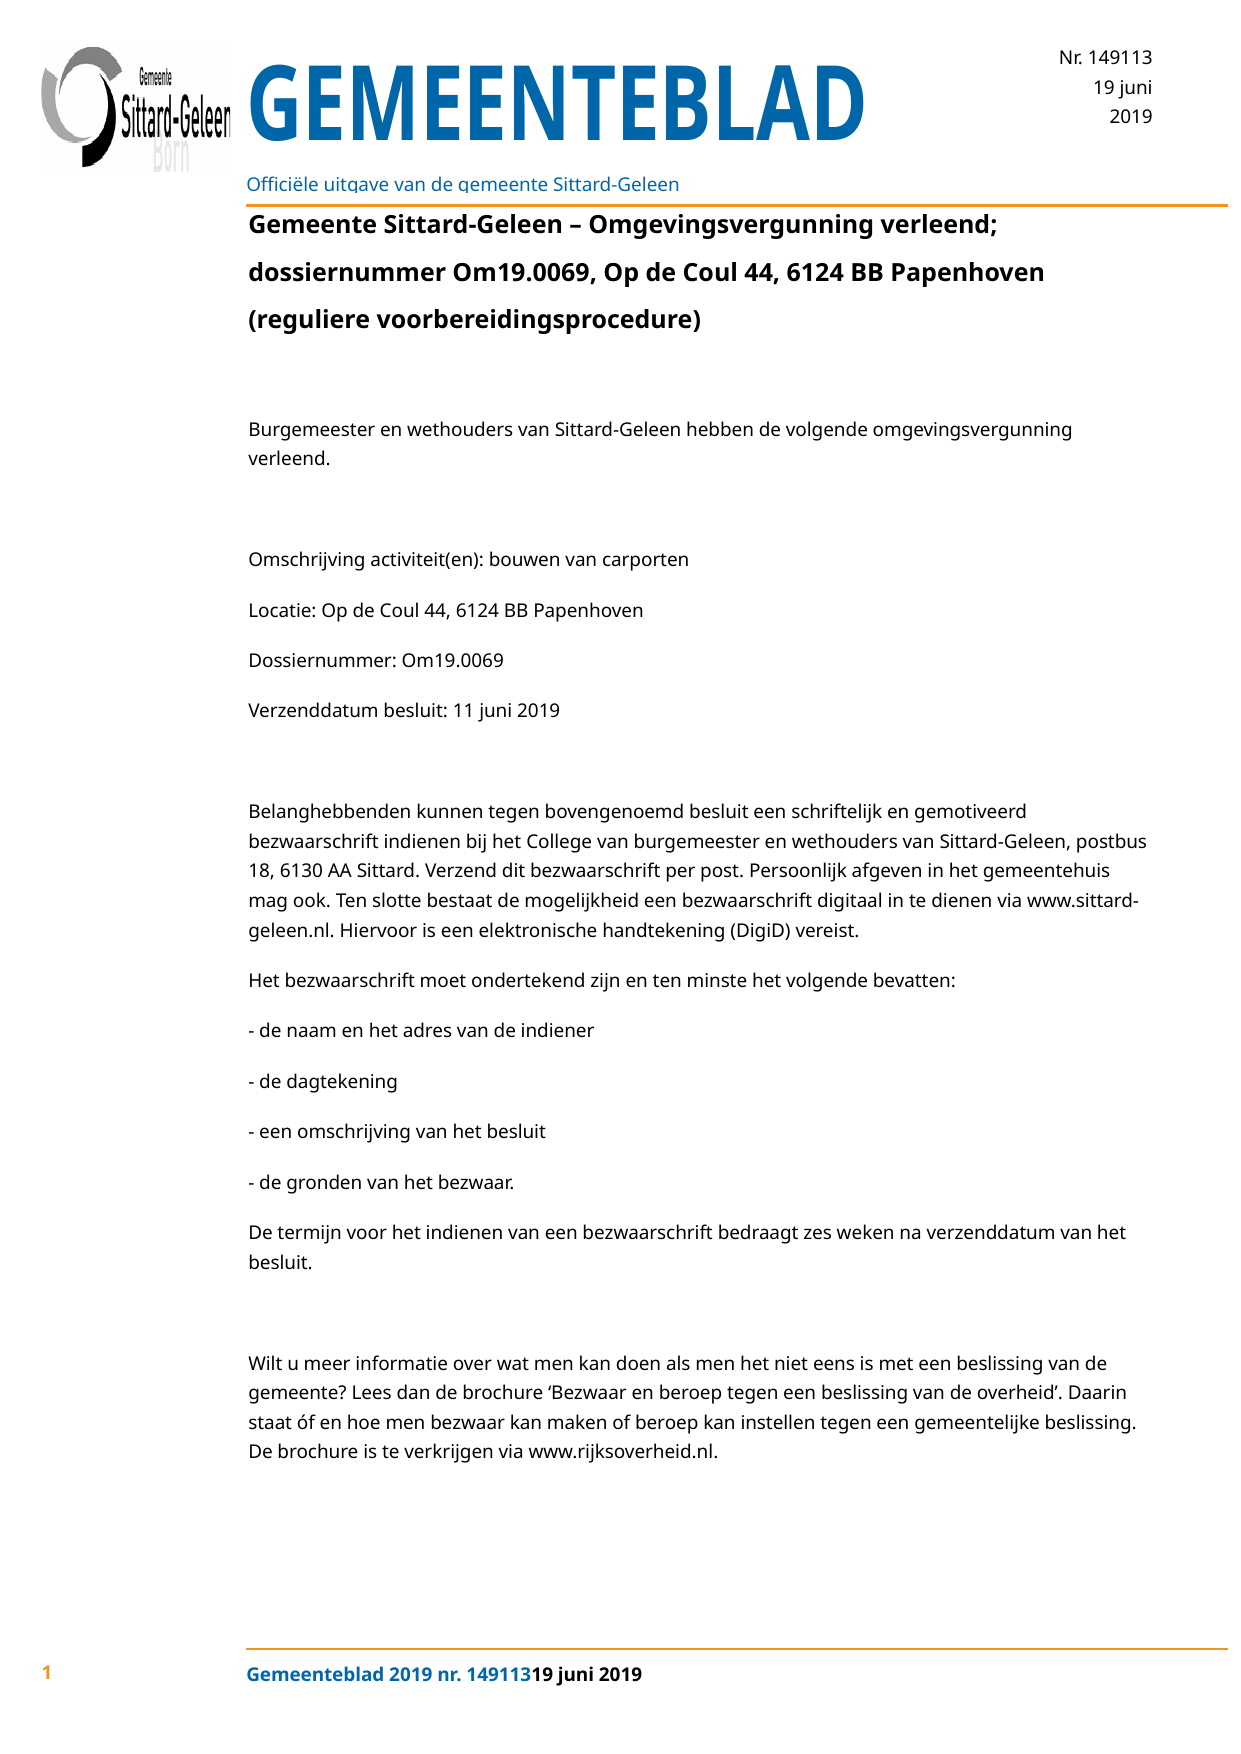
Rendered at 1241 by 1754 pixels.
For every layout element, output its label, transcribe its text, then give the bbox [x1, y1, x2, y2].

picture [41, 47, 231, 172]
text Omschrijving activiteit(en): bouwen van carporten [248, 546, 1152, 572]
text Wilt u meer informatie over wat men kan doen als men het niet eens is met een beslissing van de gemeente? Lees dan de brochure ‘Bezwaar en beroep tegen een beslissing van de overheid’. Daarin staat óf en hoe men bezwaar kan maken of beroep kan instellen tegen een gemeentelijke beslissing. De brochure is te verkrijgen via www.rijksoverheid.nl. [248, 1350, 1152, 1464]
text Dossiernummer: Om19.0069 [248, 647, 1152, 673]
text - de dagtekening [248, 1068, 1152, 1094]
text - een omschrijving van het besluit [248, 1118, 1152, 1144]
text De termijn voor het indienen van een bezwaarschrift bedraagt zes weken na verzenddatum van het besluit. [248, 1219, 1152, 1274]
text - de naam en het adres van de indiener [248, 1018, 1152, 1043]
text Burgemeester en wethouders van Sittard-Geleen hebben de volgende omgevingsvergunning verleend. [248, 416, 1152, 471]
text Locatie: Op de Coul 44, 6124 BB Papenhoven [248, 597, 1152, 622]
text Gemeente Sittard-Geleen – Omgevingsvergunning verleend; dossiernummer Om19.0069, Op de Coul 44, 6124 BB Papenhoven (reguliere voorbereidingsprocedure) [248, 207, 1152, 336]
text Verzenddatum besluit: 11 juni 2019 [248, 698, 1152, 723]
text Het bezwaarschrift moet ondertekend zijn en ten minste het volgende bevatten: [248, 967, 1152, 993]
text Belanghebbenden kunnen tegen bovengenoemd besluit een schriftelijk en gemotiveerd bezwaarschrift indienen bij het College van burgemeester en wethouders van Sittard-Geleen, postbus 18, 6130 AA Sittard. Verzend dit bezwaarschrift per post. Persoonlijk afgeven in het gemeentehuis mag ook. Ten slotte bestaat de mogelijkheid een bezwaarschrift digitaal in te dienen via www.sittard-geleen.nl. Hiervoor is een elektronische handtekening (DigiD) vereist. [248, 798, 1152, 942]
text - de gronden van het bezwaar. [248, 1169, 1152, 1194]
